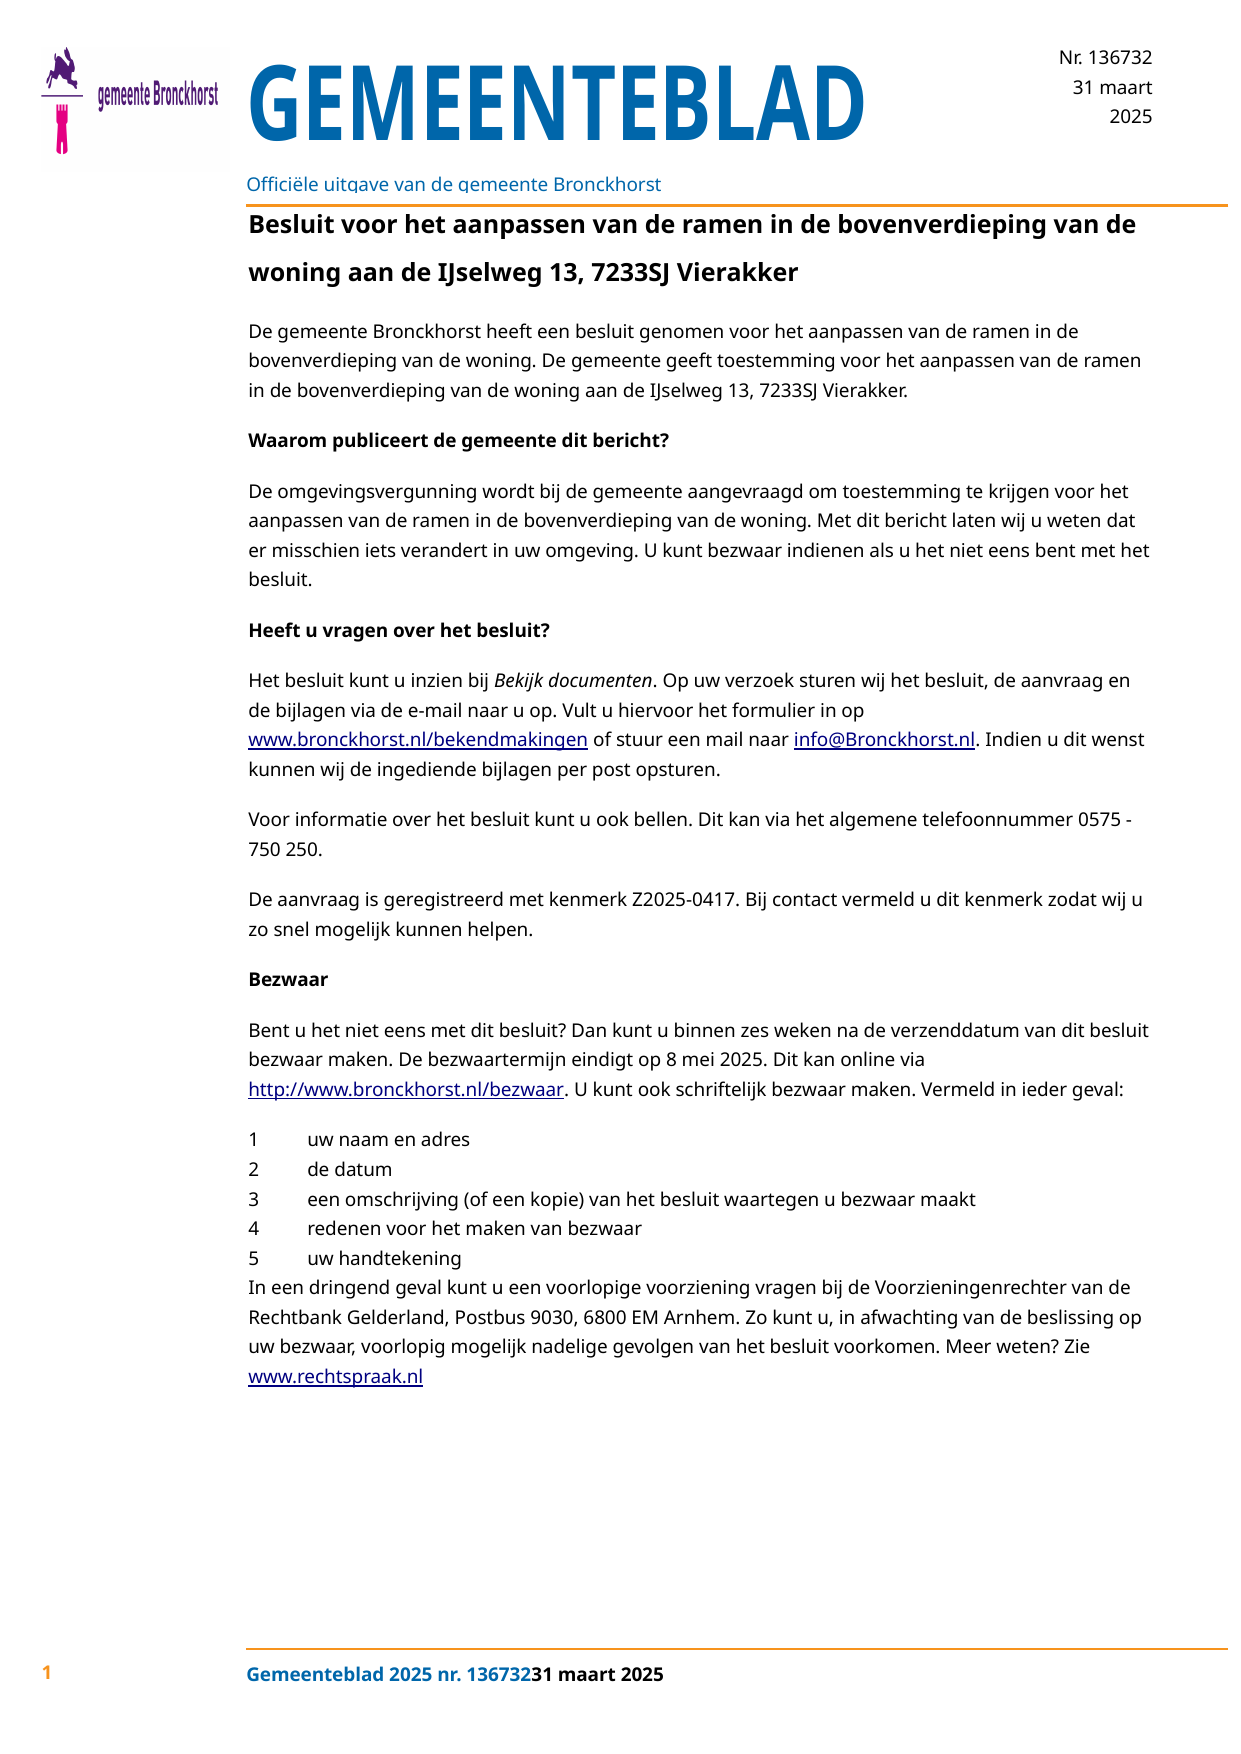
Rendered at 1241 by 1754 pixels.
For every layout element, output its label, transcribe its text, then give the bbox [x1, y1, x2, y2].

list uw naam en adres [248, 1127, 1152, 1152]
list uw handtekening [248, 1245, 1152, 1271]
text Bezwaar [248, 967, 1152, 992]
picture [41, 47, 231, 172]
text De omgevingsvergunning wordt bij de gemeente aangevraagd om toestemming te krijgen voor het aanpassen van de ramen in de bovenverdieping van de woning. Met dit bericht laten wij u weten dat er misschien iets verandert in uw omgeving. U kunt bezwaar indienen als u het niet eens bent met het besluit. [248, 478, 1152, 592]
text Bent u het niet eens met dit besluit? Dan kunt u binnen zes weken na de verzenddatum van dit besluit bezwaar maken. De bezwaartermijn eindigt op 8 mei 2025. Dit kan online via http://www.bronckhorst.nl/bezwaar. U kunt ook schriftelijk bezwaar maken. Vermeld in ieder geval: [248, 1017, 1152, 1102]
text De gemeente Bronckhorst heeft een besluit genomen voor het aanpassen van de ramen in de bovenverdieping van de woning. De gemeente geeft toestemming voor het aanpassen van de ramen in de bovenverdieping van de woning aan de IJselweg 13, 7233SJ Vierakker. [248, 318, 1152, 403]
list redenen voor het maken van bezwaar [248, 1215, 1152, 1241]
text Waarom publiceert de gemeente dit bericht? [248, 427, 1152, 453]
text In een dringend geval kunt u een voorlopige voorziening vragen bij de Voorzieningenrechter van de Rechtbank Gelderland, Postbus 9030, 6800 EM Arnhem. Zo kunt u, in afwachting van de beslissing op uw bezwaar, voorlopig mogelijk nadelige gevolgen van het besluit voorkomen. Meer weten? Zie www.rechtspraak.nl [248, 1274, 1152, 1389]
text Het besluit kunt u inzien bij Bekijk documenten. Op uw verzoek sturen wij het besluit, de aanvraag en de bijlagen via de e-mail naar u op. Vult u hiervoor het formulier in op www.bronckhorst.nl/bekendmakingen of stuur een mail naar info@Bronckhorst.nl. Indien u dit wenst kunnen wij de ingediende bijlagen per post opsturen. [248, 667, 1152, 782]
text Voor informatie over het besluit kunt u ook bellen. Dit kan via het algemene telefoonnummer 0575 - 750 250. [248, 807, 1152, 862]
text De aanvraag is geregistreerd met kenmerk Z2025-0417. Bij contact vermeld u dit kenmerk zodat wij u zo snel mogelijk kunnen helpen. [248, 887, 1152, 942]
list de datum [248, 1156, 1152, 1182]
list een omschrijving (of een kopie) van het besluit waartegen u bezwaar maakt [248, 1186, 1152, 1212]
text Besluit voor het aanpassen van de ramen in de bovenverdieping van de woning aan de IJselweg 13, 7233SJ Vierakker [248, 207, 1152, 288]
text Heeft u vragen over het besluit? [248, 617, 1152, 643]
